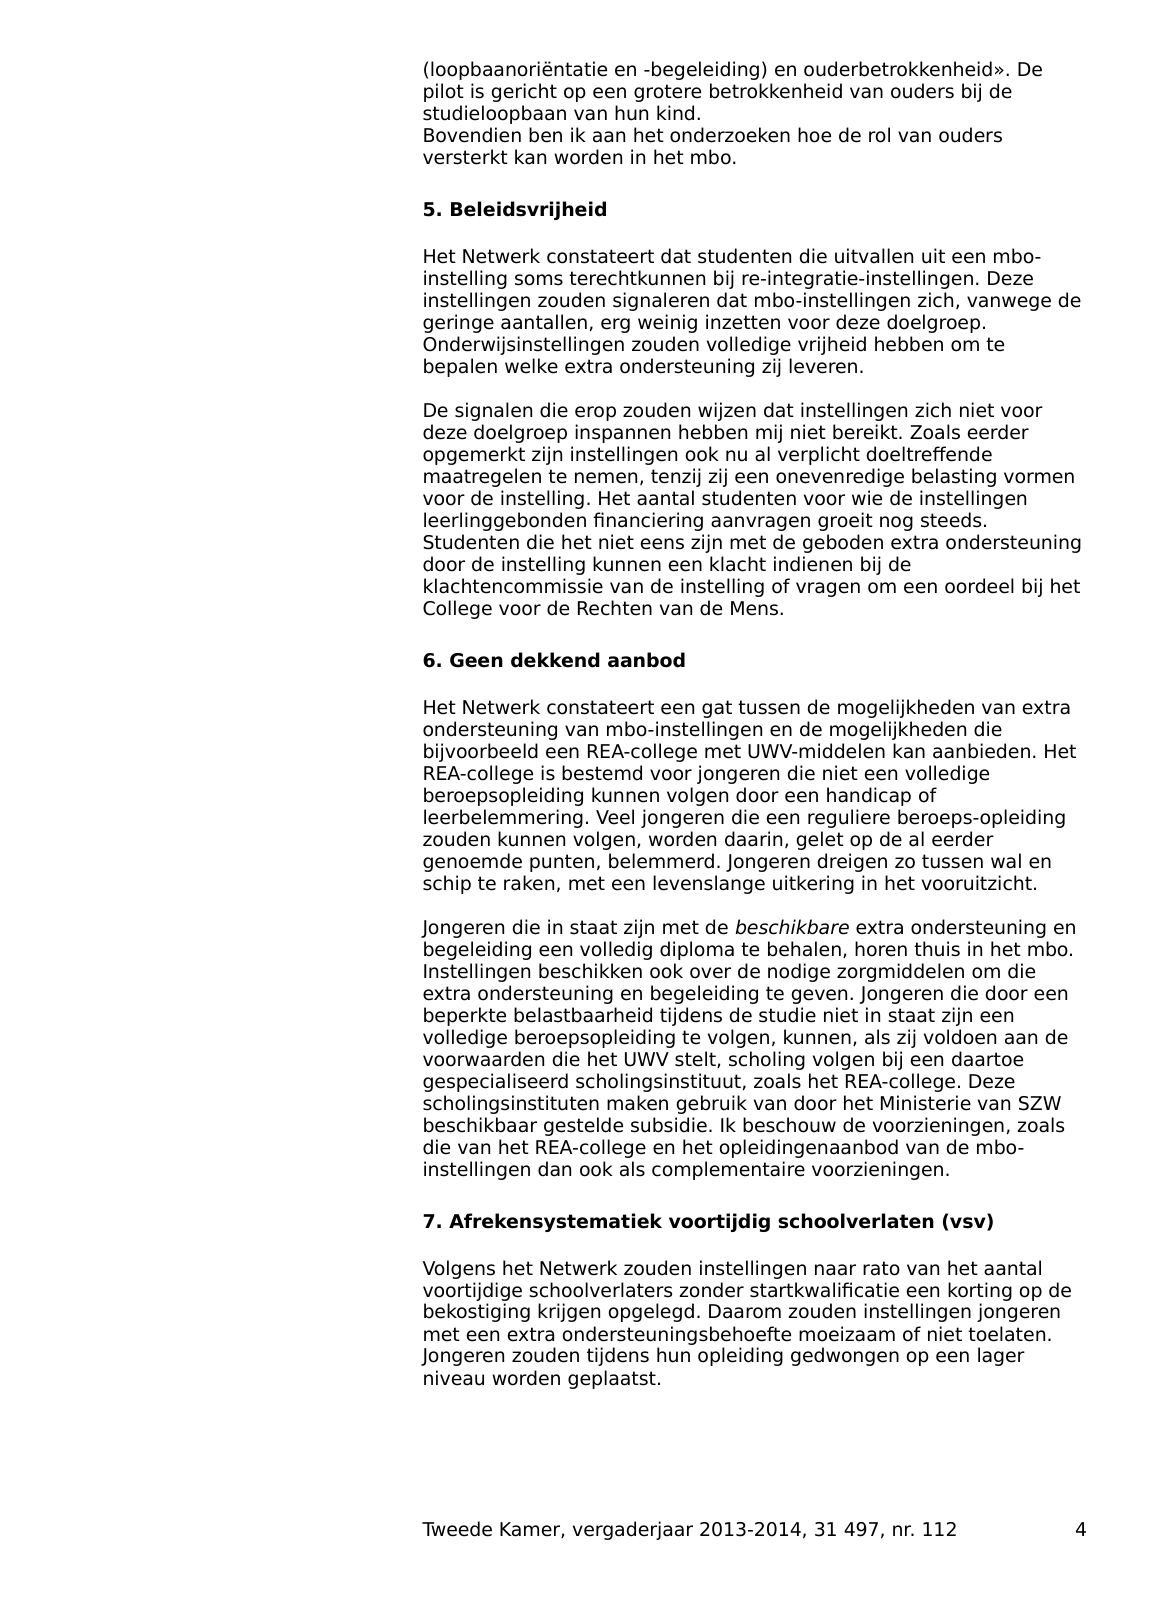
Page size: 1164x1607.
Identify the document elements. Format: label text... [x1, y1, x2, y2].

text Jongeren die in staat zijn met de beschikbare extra ondersteuning en begeleiding een volledig diploma te behalen, horen thuis in het mbo. Instellingen beschikken ook over de nodige zorgmiddelen om die extra ondersteuning en begeleiding te geven. Jongeren die door een beperkte belastbaarheid tijdens de studie niet in staat zijn een volledige beroepsopleiding te volgen, kunnen, als zij voldoen aan de voorwaarden die het UWV stelt, scholing volgen bij een daartoe gespecialiseerd scholingsinstituut, zoals het REA-college. Deze scholingsinstituten maken gebruik van door het Ministerie van SZW beschikbaar gestelde subsidie. Ik beschouw de voorzieningen, zoals die van het REA-college en het opleidingenaanbod van de mbo-instellingen dan ook als complementaire voorzieningen. [422, 917, 1087, 1181]
subtitle 7. Afrekensystematiek voortijdig schoolverlaten (vsv) [422, 1211, 1087, 1232]
subtitle 6. Geen dekkend aanbod [422, 650, 1087, 672]
text (loopbaanoriëntatie en -begeleiding) en ouderbetrokkenheid». De pilot is gericht op een grotere betrokkenheid van ouders bij de studieloopbaan van hun kind. [422, 59, 1087, 125]
subtitle 5. Beleidsvrijheid [422, 199, 1087, 221]
text Het Netwerk constateert een gat tussen de mogelijkheden van extra ondersteuning van mbo-instellingen en de mogelijkheden die bijvoorbeeld een REA-college met UWV-middelen kan aanbieden. Het REA-college is bestemd voor jongeren die niet een volledige beroepsopleiding kunnen volgen door een handicap of leerbelemmering. Veel jongeren die een reguliere beroeps-opleiding zouden kunnen volgen, worden daarin, gelet op de al eerder genoemde punten, belemmerd. Jongeren dreigen zo tussen wal en schip te raken, met een levenslange uitkering in het vooruitzicht. [422, 697, 1087, 894]
text De signalen die erop zouden wijzen dat instellingen zich niet voor deze doelgroep inspannen hebben mij niet bereikt. Zoals eerder opgemerkt zijn instellingen ook nu al verplicht doeltreffende maatregelen te nemen, tenzij zij een onevenredige belasting vormen voor de instelling. Het aantal studenten voor wie de instellingen leerlinggebonden financiering aanvragen groeit nog steeds. Studenten die het niet eens zijn met de geboden extra ondersteuning door de instelling kunnen een klacht indienen bij de klachtencommissie van de instelling of vragen om een oordeel bij het College voor de Rechten van de Mens. [422, 400, 1087, 620]
text Volgens het Netwerk zouden instellingen naar rato van het aantal voortijdige schoolverlaters zonder startkwalificatie een korting op de bekostiging krijgen opgelegd. Daarom zouden instellingen jongeren met een extra ondersteuningsbehoefte moeizaam of niet toelaten. Jongeren zouden tijdens hun opleiding gedwongen op een lager niveau worden geplaatst. [422, 1257, 1087, 1389]
text Het Netwerk constateert dat studenten die uitvallen uit een mbo-instelling soms terechtkunnen bij re-integratie-instellingen. Deze instellingen zouden signaleren dat mbo-instellingen zich, vanwege de geringe aantallen, erg weinig inzetten voor deze doelgroep. Onderwijsinstellingen zouden volledige vrijheid hebben om te bepalen welke extra ondersteuning zij leveren. [422, 246, 1087, 378]
text Bovendien ben ik aan het onderzoeken hoe de rol van ouders versterkt kan worden in het mbo. [422, 125, 1087, 169]
